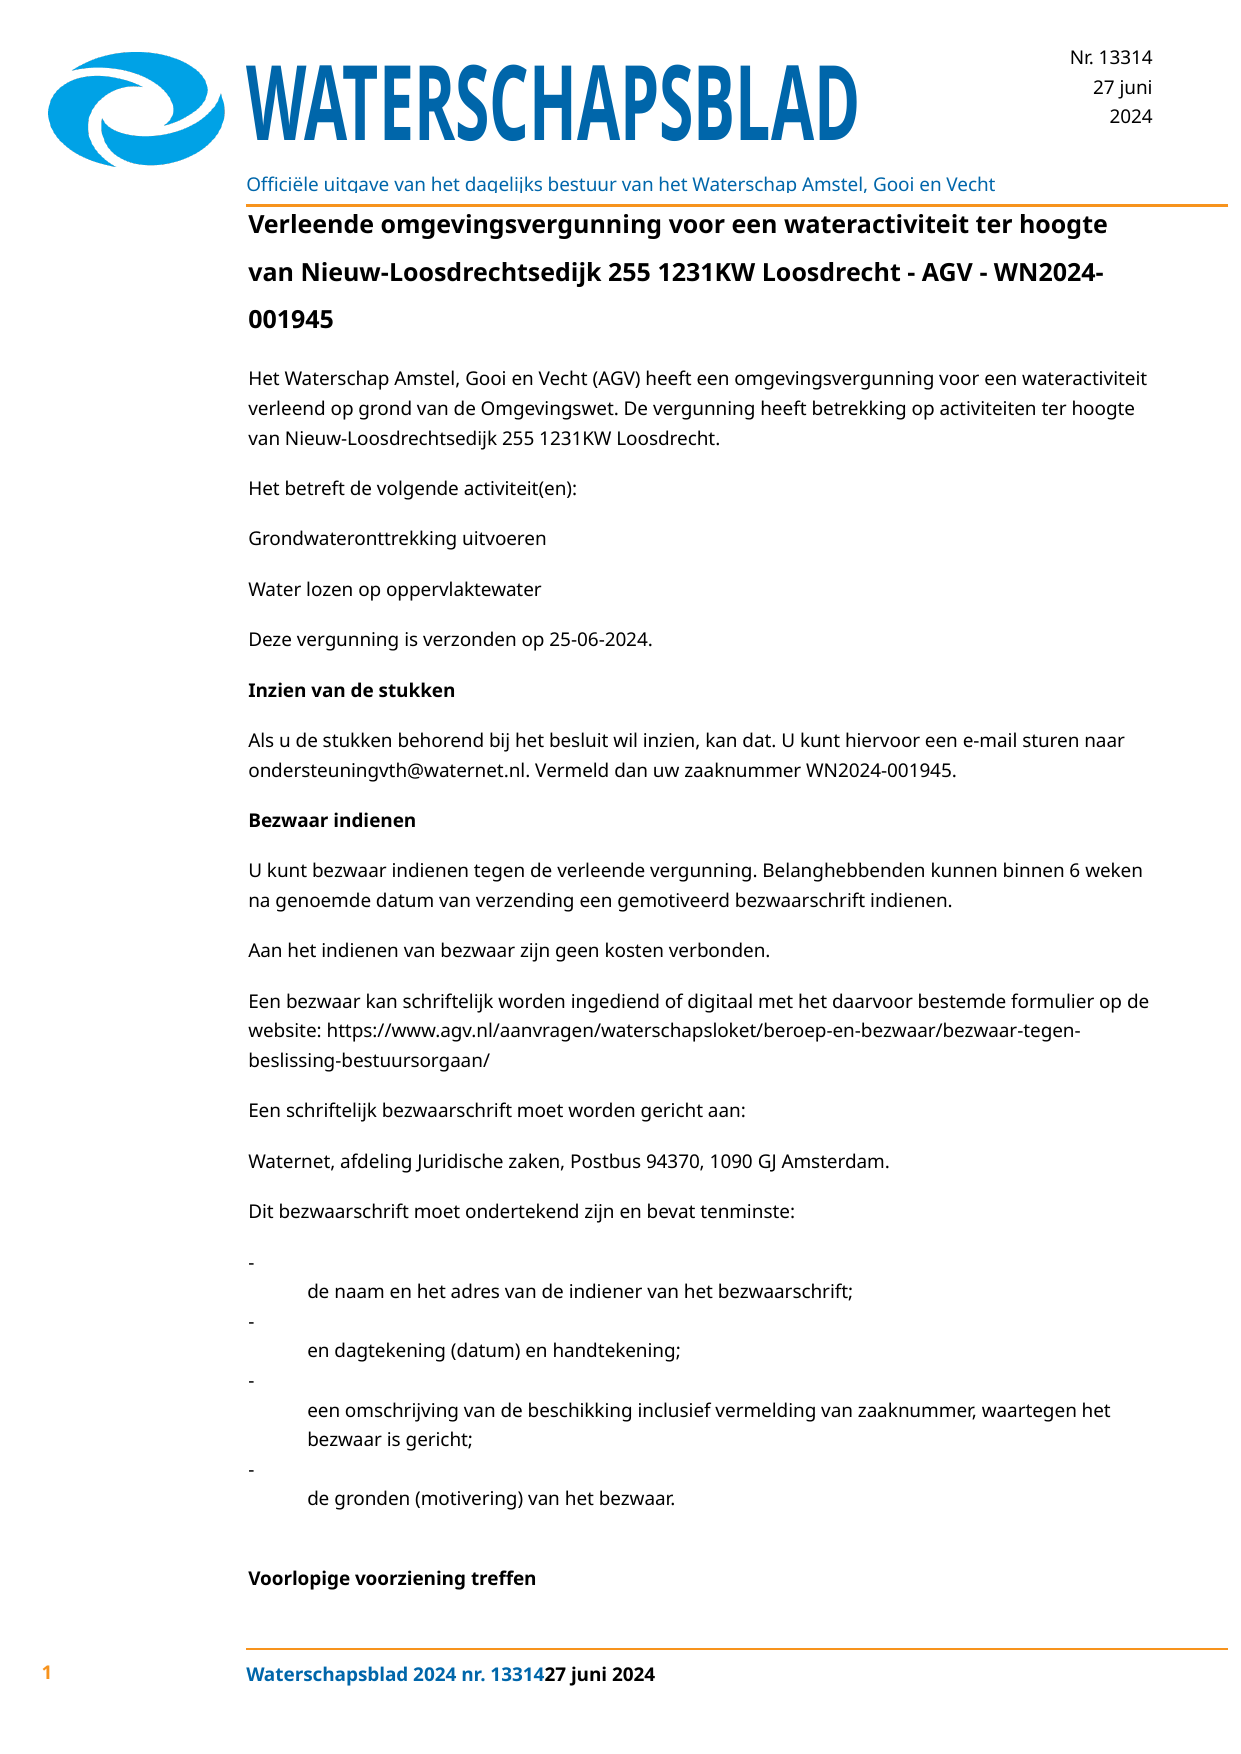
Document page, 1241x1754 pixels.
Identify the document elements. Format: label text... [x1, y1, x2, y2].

text Voorlopige voorziening treffen [248, 1566, 1152, 1591]
text Grondwateronttrekking uitvoeren [248, 526, 1152, 551]
text Waternet, afdeling Juridische zaken, Postbus 94370, 1090 GJ Amsterdam. [248, 1148, 1152, 1174]
text Het betreft de volgende activiteit(en): [248, 475, 1152, 501]
list de naam en het adres van de indiener van het bezwaarschrift; [248, 1278, 1152, 1304]
text Een bezwaar kan schriftelijk worden ingediend of digitaal met het daarvoor bestemde formulier op de website: https://www.agv.nl/aanvragen/waterschapsloket/beroep-en-bezwaar/bezwaar-tegen-beslissing-bestuursorgaan/ [248, 988, 1152, 1073]
list een omschrijving van de beschikking inclusief vermelding van zaaknummer, waartegen het bezwaar is gericht; [248, 1397, 1152, 1452]
text Als u de stukken behorend bij het besluit wil inzien, kan dat. U kunt hiervoor een e-mail sturen naar ondersteuningvth@waternet.nl. Vermeld dan uw zaaknummer WN2024-001945. [248, 727, 1152, 782]
text Het Waterschap Amstel, Gooi en Vecht (AGV) heeft een omgevingsvergunning voor een wateractiviteit verleend op grond van de Omgevingswet. De vergunning heeft betrekking op activiteiten ter hoogte van Nieuw-Loosdrechtsedijk 255 1231KW Loosdrecht. [248, 366, 1152, 450]
text Verleende omgevingsvergunning voor een wateractiviteit ter hoogte van Nieuw-Loosdrechtsedijk 255 1231KW Loosdrecht - AGV - WN2024-001945 [248, 207, 1152, 336]
text Bezwaar indienen [248, 807, 1152, 833]
text Water lozen op oppervlaktewater [248, 576, 1152, 602]
list de gronden (motivering) van het bezwaar. [248, 1486, 1152, 1511]
list en dagtekening (datum) en handtekening; [248, 1338, 1152, 1363]
text U kunt bezwaar indienen tegen de verleende vergunning. Belanghebbenden kunnen binnen 6 weken na genoemde datum van verzending een gemotiveerd bezwaarschrift indienen. [248, 858, 1152, 913]
text Deze vergunning is verzonden op 25-06-2024. [248, 626, 1152, 652]
text Dit bezwaarschrift moet ondertekend zijn en bevat tenminste: [248, 1198, 1152, 1224]
picture [41, 47, 231, 172]
text Aan het indienen van bezwaar zijn geen kosten verbonden. [248, 938, 1152, 963]
text Inzien van de stukken [248, 677, 1152, 702]
text Een schriftelijk bezwaarschrift moet worden gericht aan: [248, 1098, 1152, 1123]
